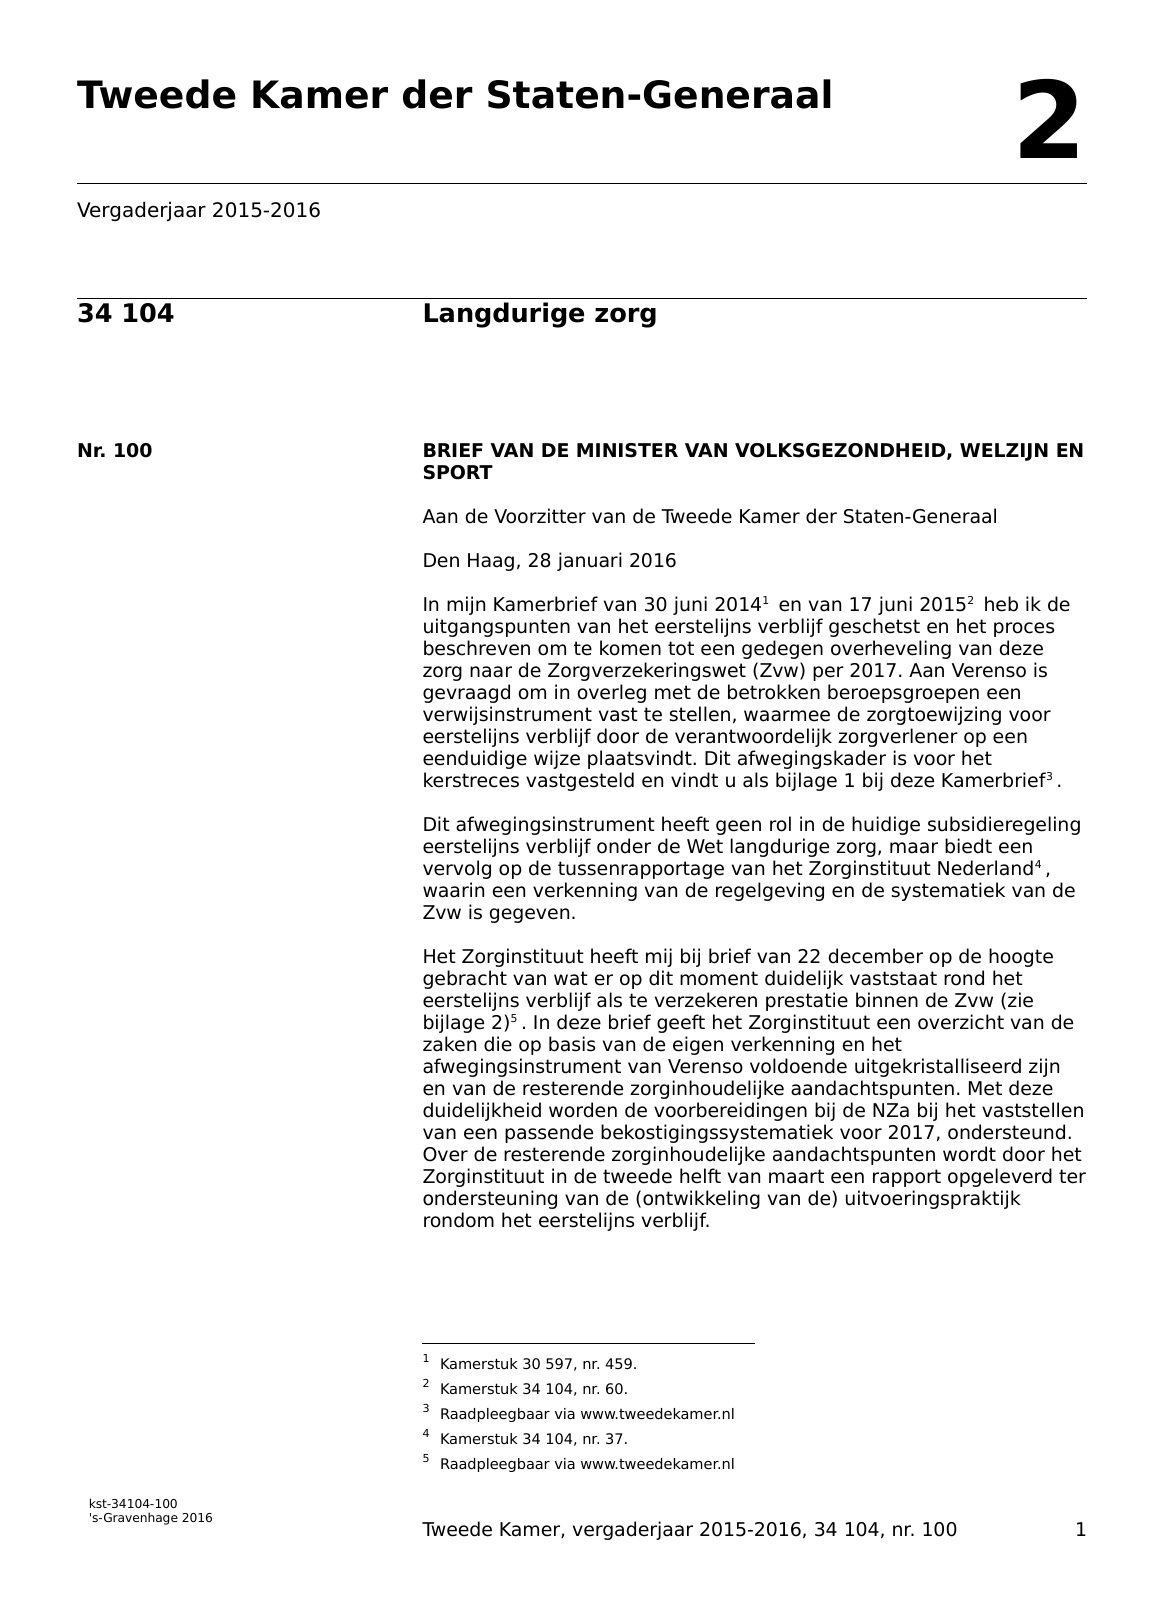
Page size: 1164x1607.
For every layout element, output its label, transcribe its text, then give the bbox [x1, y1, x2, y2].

text Aan de Voorzitter van de Tweede Kamer der Staten-Generaal [422, 506, 1087, 528]
text Raadpleegbaar via www.tweedekamer.nl [422, 1452, 1087, 1474]
text In mijn Kamerbrief van 30 juni 2014 en van 17 juni 2015 heb ik de uitgangspunten van het eerstelijns verblijf geschetst en het proces beschreven om te komen tot een gedegen overheveling van deze zorg naar de Zorgverzekeringswet (Zvw) per 2017. Aan Verenso is gevraagd om in overleg met de betrokken beroepsgroepen een verwijsinstrument vast te stellen, waarmee de zorgtoewijzing voor eerstelijns verblijf door de verantwoordelijk zorgverlener op een eenduidige wijze plaatsvindt. Dit afwegingskader is voor het kerstreces vastgesteld en vindt u als bijlage 1 bij deze Kamerbrief. [422, 594, 1087, 792]
text Het Zorginstituut heeft mij bij brief van 22 december op de hoogte gebracht van wat er op dit moment duidelijk vaststaat rond het eerstelijns verblijf als te verzekeren prestatie binnen de Zvw (zie bijlage 2). In deze brief geeft het Zorginstituut een overzicht van de zaken die op basis van de eigen verkenning en het afwegingsinstrument van Verenso voldoende uitgekristalliseerd zijn en van de resterende zorginhoudelijke aandachtspunten. Met deze duidelijkheid worden de voorbereidingen bij de NZa bij het vaststellen van een passende bekostigingssystematiek voor 2017, ondersteund. Over de resterende zorginhoudelijke aandachtspunten wordt door het Zorginstituut in de tweede helft van maart een rapport opgeleverd ter ondersteuning van de (ontwikkeling van de) uitvoeringspraktijk rondom het eerstelijns verblijf. [422, 946, 1087, 1232]
text Raadpleegbaar via www.tweedekamer.nl [422, 1402, 1087, 1424]
text Kamerstuk 34 104, nr. 37. [422, 1427, 1087, 1449]
text Dit afwegingsinstrument heeft geen rol in de huidige subsidieregeling eerstelijns verblijf onder de Wet langdurige zorg, maar biedt een vervolg op de tussenrapportage van het Zorginstituut Nederland, waarin een verkenning van de regelgeving en de systematiek van de Zvw is gegeven. [422, 814, 1087, 924]
subtitle 34 104 Langdurige zorg [77, 299, 1087, 329]
text Kamerstuk 34 104, nr. 60. [422, 1377, 1087, 1399]
table_header Tweede Kamer der Staten-Generaal [77, 59, 886, 183]
text Kamerstuk 30 597, nr. 459. [422, 1352, 1087, 1374]
table_header 2 [886, 59, 1087, 183]
text 's-Gravenhage 2016 [88, 1511, 323, 1525]
table_cell Vergaderjaar 2015-2016 [77, 184, 1087, 298]
text kst-34104-100 [88, 1497, 323, 1511]
text Den Haag, 28 januari 2016 [422, 550, 1087, 572]
subtitle Nr. 100 BRIEF VAN DE MINISTER VAN VOLKSGEZONDHEID, WELZIJN EN SPORT [77, 440, 1087, 484]
